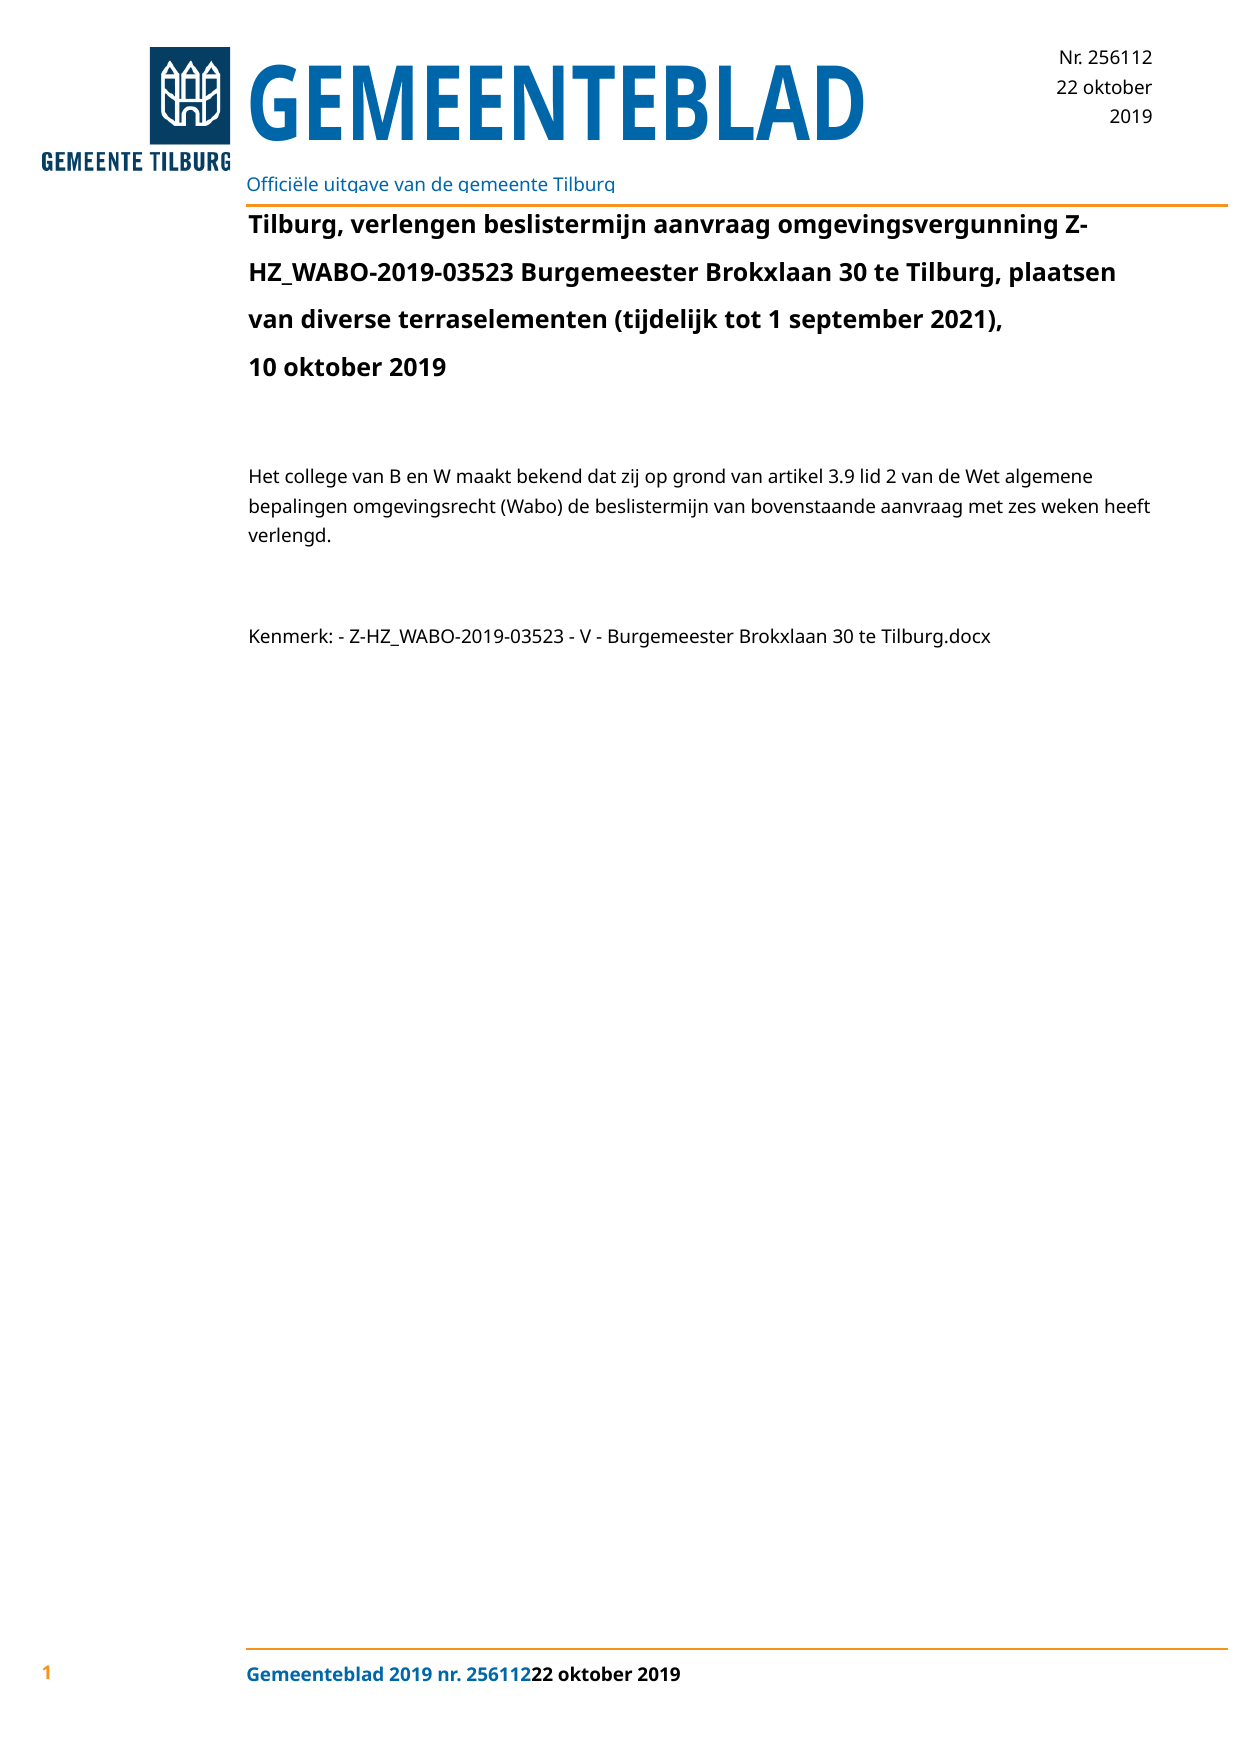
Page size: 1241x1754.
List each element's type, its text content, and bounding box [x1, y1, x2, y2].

picture [41, 47, 231, 172]
text Tilburg, verlengen beslistermijn aanvraag omgevingsvergunning Z-HZ_WABO-2019-03523 Burgemeester Brokxlaan 30 te Tilburg, plaatsen van diverse terraselementen (tijdelijk tot 1 september 2021), 10 oktober 2019 [248, 207, 1152, 384]
text Kenmerk: - Z-HZ_WABO-2019-03523 - V - Burgemeester Brokxlaan 30 te Tilburg.docx [248, 623, 1152, 649]
text Het college van B en W maakt bekend dat zij op grond van artikel 3.9 lid 2 van de Wet algemene bepalingen omgevingsrecht (Wabo) de beslistermijn van bovenstaande aanvraag met zes weken heeft verlengd. [248, 463, 1152, 548]
